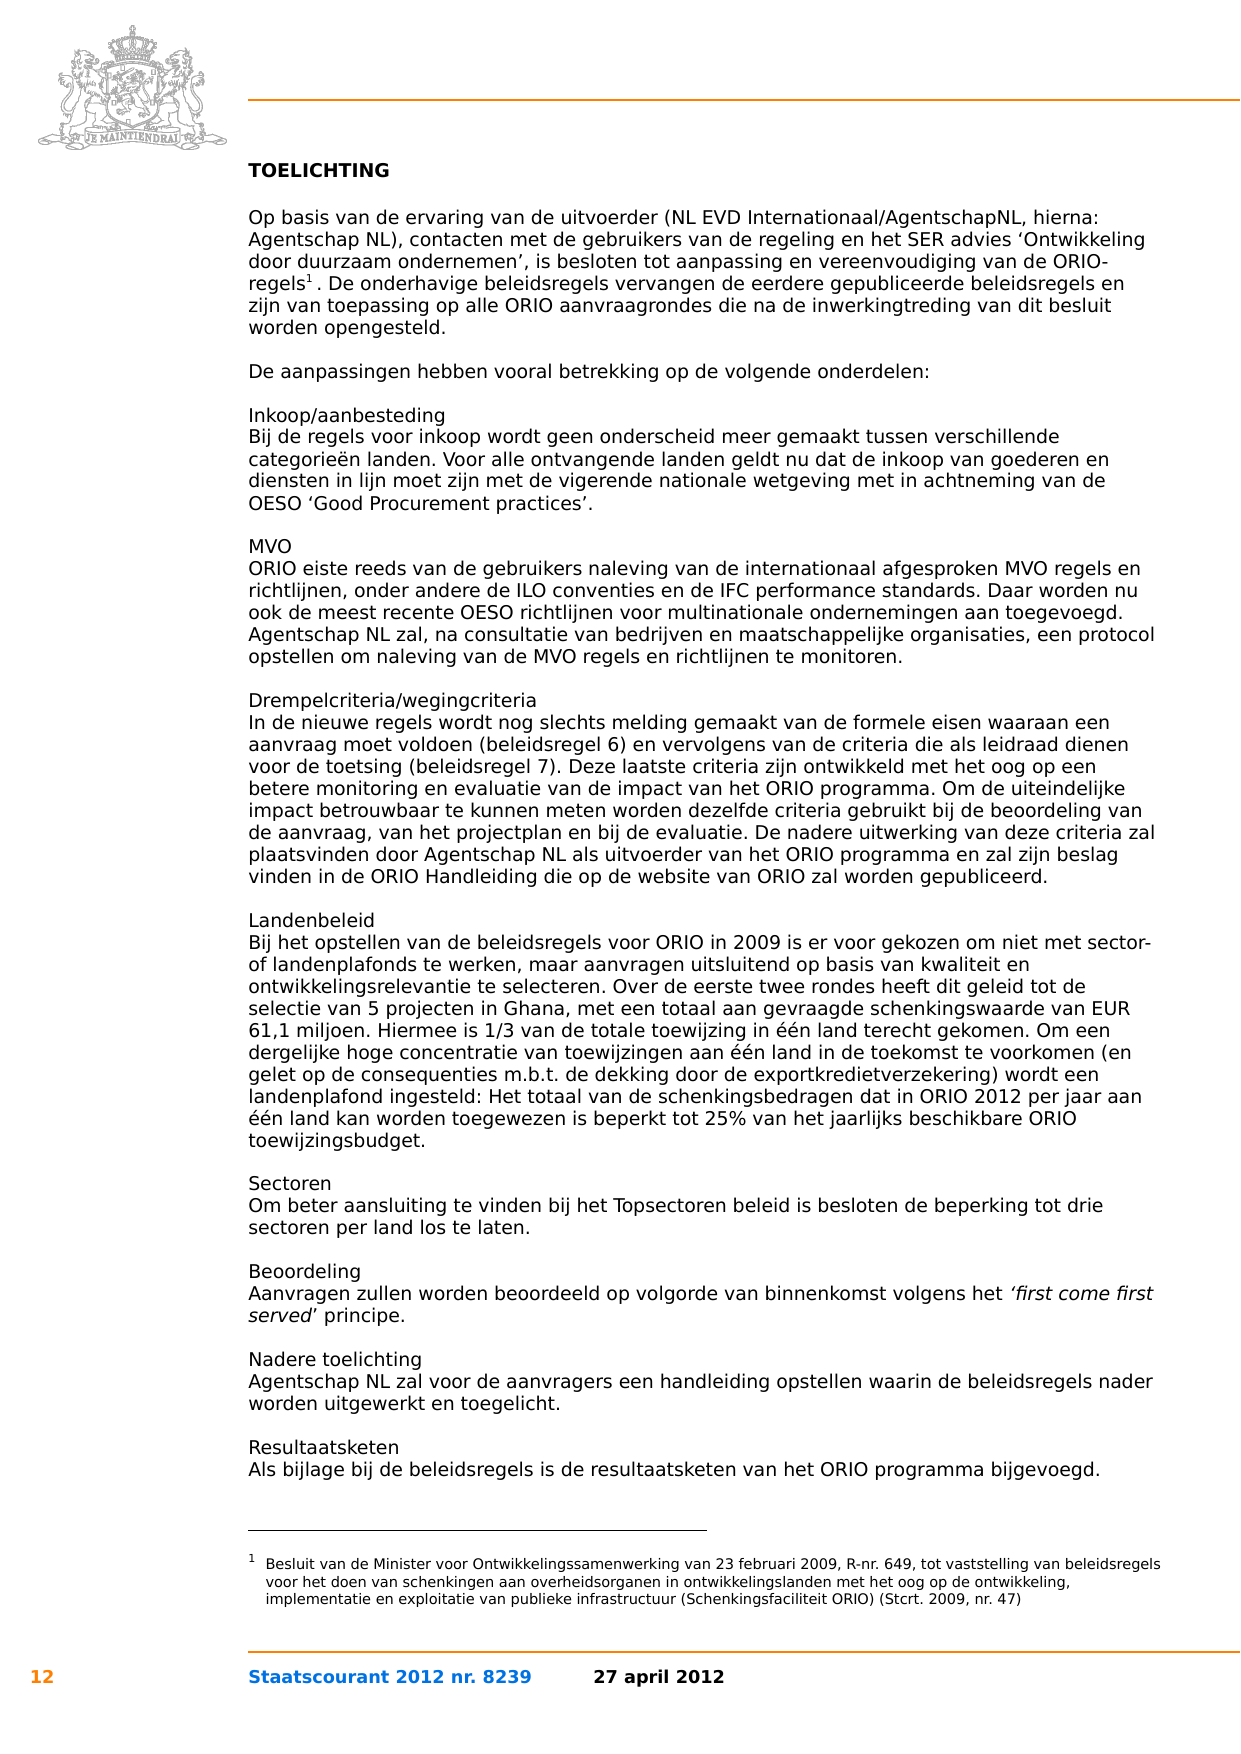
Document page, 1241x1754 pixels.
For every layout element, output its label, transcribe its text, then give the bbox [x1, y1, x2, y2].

text Beoordeling [248, 1261, 1163, 1283]
text Aanvragen zullen worden beoordeeld op volgorde van binnenkomst volgens het ‘first come first served’ principe. [248, 1283, 1163, 1327]
text Als bijlage bij de beleidsregels is de resultaatsketen van het ORIO programma bijgevoegd. [248, 1459, 1163, 1481]
text MVO [248, 536, 1163, 558]
text De aanpassingen hebben vooral betrekking op de volgende onderdelen: [248, 361, 1163, 383]
text ORIO eiste reeds van de gebruikers naleving van de internationaal afgesproken MVO regels en richtlijnen, onder andere de ILO conventies en de IFC performance standards. Daar worden nu ook de meest recente OESO richtlijnen voor multinationale ondernemingen aan toegevoegd. Agentschap NL zal, na consultatie van bedrijven en maatschappelijke organisaties, een protocol opstellen om naleving van de MVO regels en richtlijnen te monitoren. [248, 558, 1163, 668]
text Inkoop/aanbesteding [248, 404, 1163, 426]
text Drempelcriteria/wegingcriteria [248, 690, 1163, 712]
text Om beter aansluiting te vinden bij het Topsectoren beleid is besloten de beperking tot drie sectoren per land los te laten. [248, 1195, 1163, 1239]
text In de nieuwe regels wordt nog slechts melding gemaakt van de formele eisen waaraan een aanvraag moet voldoen (beleidsregel 6) en vervolgens van de criteria die als leidraad dienen voor de toetsing (beleidsregel 7). Deze laatste criteria zijn ontwikkeld met het oog op een betere monitoring en evaluatie van de impact van het ORIO programma. Om de uiteindelijke impact betrouwbaar te kunnen meten worden dezelfde criteria gebruikt bij de beoordeling van de aanvraag, van het projectplan en bij de evaluatie. De nadere uitwerking van deze criteria zal plaatsvinden door Agentschap NL als uitvoerder van het ORIO programma en zal zijn beslag vinden in de ORIO Handleiding die op de website van ORIO zal worden gepubliceerd. [248, 712, 1163, 888]
text Resultaatsketen [248, 1437, 1163, 1459]
text Sectoren [248, 1173, 1163, 1195]
text Bij de regels voor inkoop wordt geen onderscheid meer gemaakt tussen verschillende categorieën landen. Voor alle ontvangende landen geldt nu dat de inkoop van goederen en diensten in lijn moet zijn met de vigerende nationale wetgeving met in achtneming van de OESO ‘Good Procurement practices’. [248, 426, 1163, 514]
text Besluit van de Minister voor Ontwikkelingssamenwerking van 23 februari 2009, R-nr. 649, tot vaststelling van beleidsregels voor het doen van schenkingen aan overheidsorganen in ontwikkelingslanden met het oog op de ontwikkeling, implementatie en exploitatie van publieke infrastructuur (Schenkingsfaciliteit ORIO) (Stcrt. 2009, nr. 47) [248, 1552, 1163, 1608]
text Nadere toelichting [248, 1349, 1163, 1371]
text Op basis van de ervaring van de uitvoerder (NL EVD Internationaal/AgentschapNL, hierna: Agentschap NL), contacten met de gebruikers van de regeling en het SER advies ‘Ontwikkeling door duurzaam ondernemen’, is besloten tot aanpassing en vereenvoudiging van de ORIO-regels. De onderhavige beleidsregels vervangen de eerdere gepubliceerde beleidsregels en zijn van toepassing op alle ORIO aanvraagrondes die na de inwerkingtreding van dit besluit worden opengesteld. [248, 207, 1163, 339]
picture [38, 25, 227, 150]
subtitle TOELICHTING [248, 160, 1163, 182]
text Agentschap NL zal voor de aanvragers een handleiding opstellen waarin de beleidsregels nader worden uitgewerkt en toegelicht. [248, 1371, 1163, 1415]
text Bij het opstellen van de beleidsregels voor ORIO in 2009 is er voor gekozen om niet met sector- of landenplafonds te werken, maar aanvragen uitsluitend op basis van kwaliteit en ontwikkelingsrelevantie te selecteren. Over de eerste twee rondes heeft dit geleid tot de selectie van 5 projecten in Ghana, met een totaal aan gevraagde schenkingswaarde van EUR 61,1 miljoen. Hiermee is 1/3 van de totale toewijzing in één land terecht gekomen. Om een dergelijke hoge concentratie van toewijzingen aan één land in de toekomst te voorkomen (en gelet op de consequenties m.b.t. de dekking door de exportkredietverzekering) wordt een landenplafond ingesteld: Het totaal van de schenkingsbedragen dat in ORIO 2012 per jaar aan één land kan worden toegewezen is beperkt tot 25% van het jaarlijks beschikbare ORIO toewijzingsbudget. [248, 932, 1163, 1151]
text Landenbeleid [248, 910, 1163, 932]
